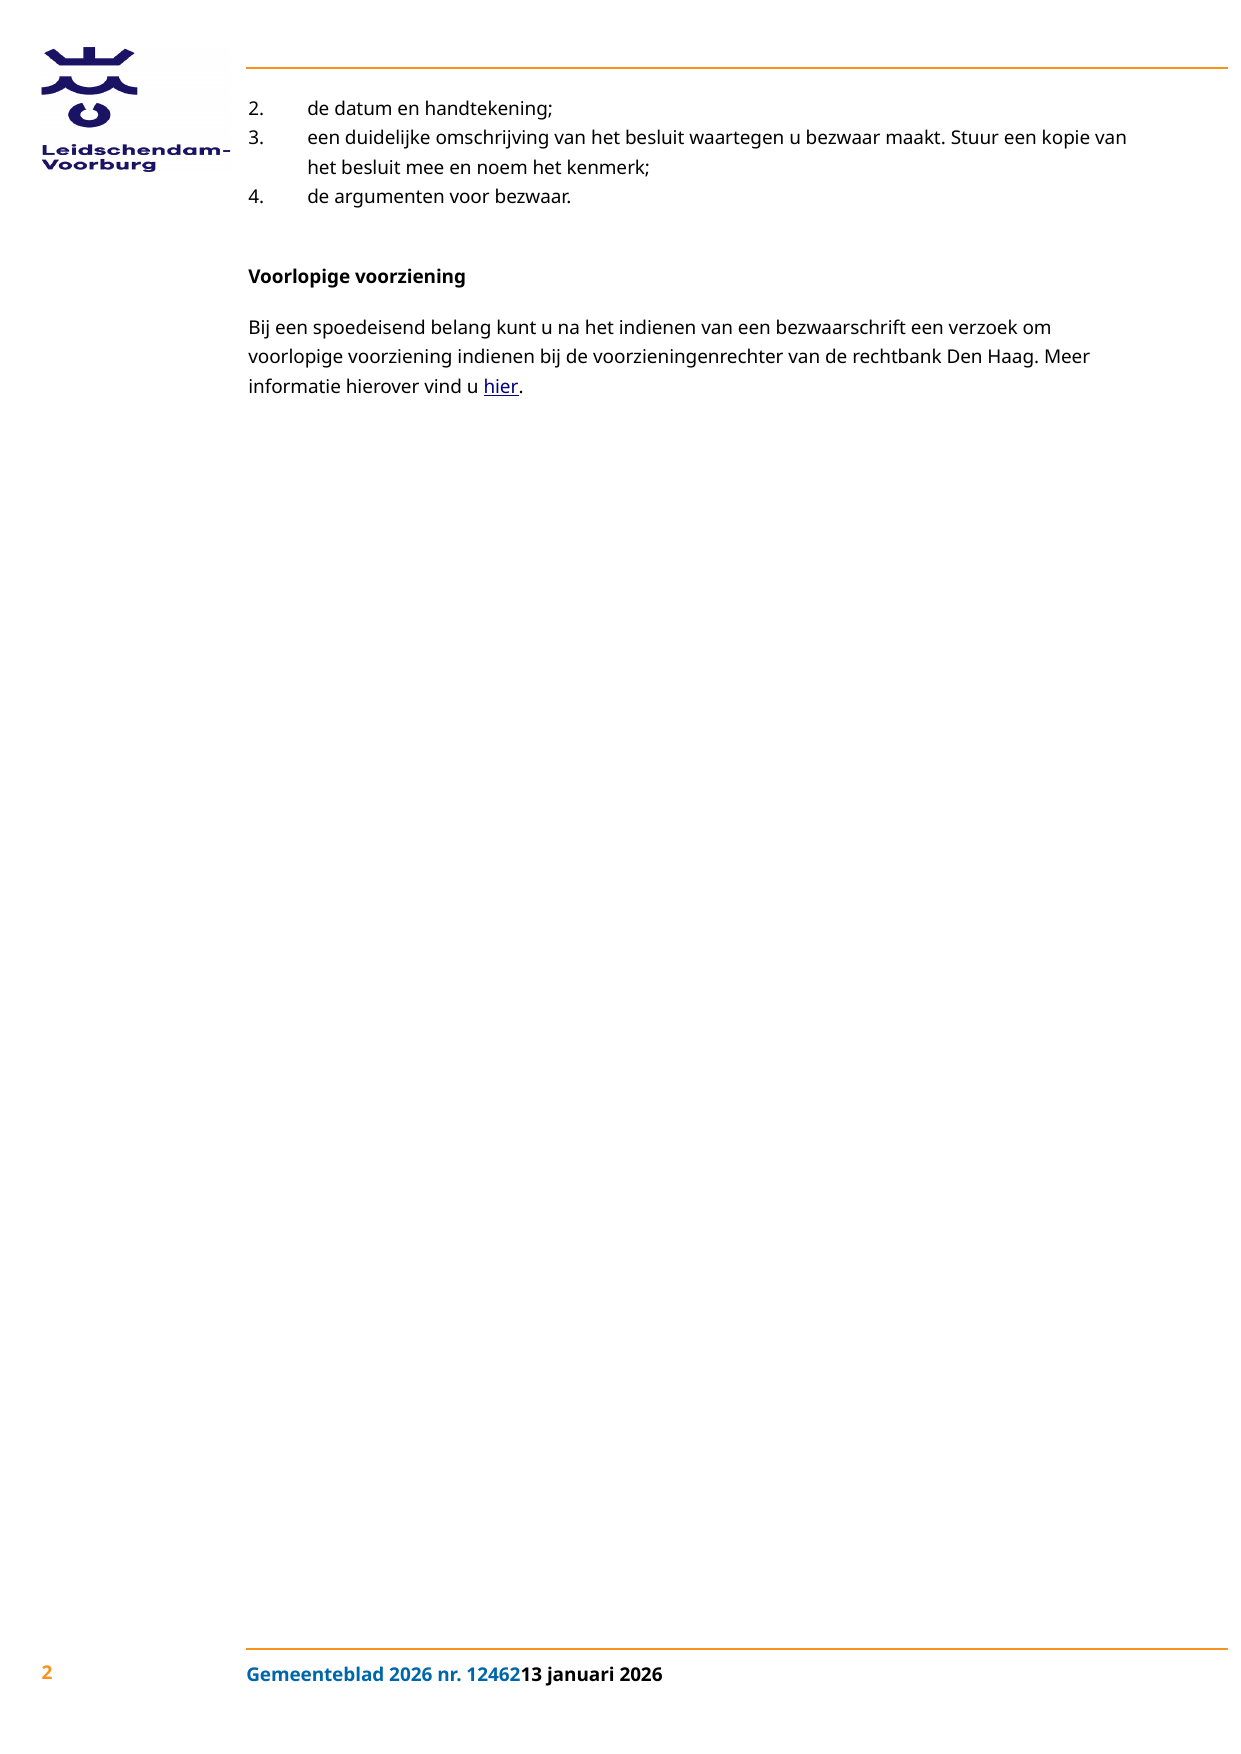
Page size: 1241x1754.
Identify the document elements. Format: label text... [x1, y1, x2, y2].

text Voorlopige voorziening [248, 263, 1152, 289]
text Bij een spoedeisend belang kunt u na het indienen van een bezwaarschrift een verzoek om voorlopige voorziening indienen bij de voorzieningenrechter van de rechtbank Den Haag. Meer informatie hierover vind u hier. [248, 314, 1152, 399]
list een duidelijke omschrijving van het besluit waartegen u bezwaar maakt. Stuur een kopie van het besluit mee en noem het kenmerk; [248, 124, 1152, 180]
picture [41, 47, 231, 172]
list de datum en handtekening; [248, 95, 1152, 121]
list de argumenten voor bezwaar. [248, 183, 1152, 209]
